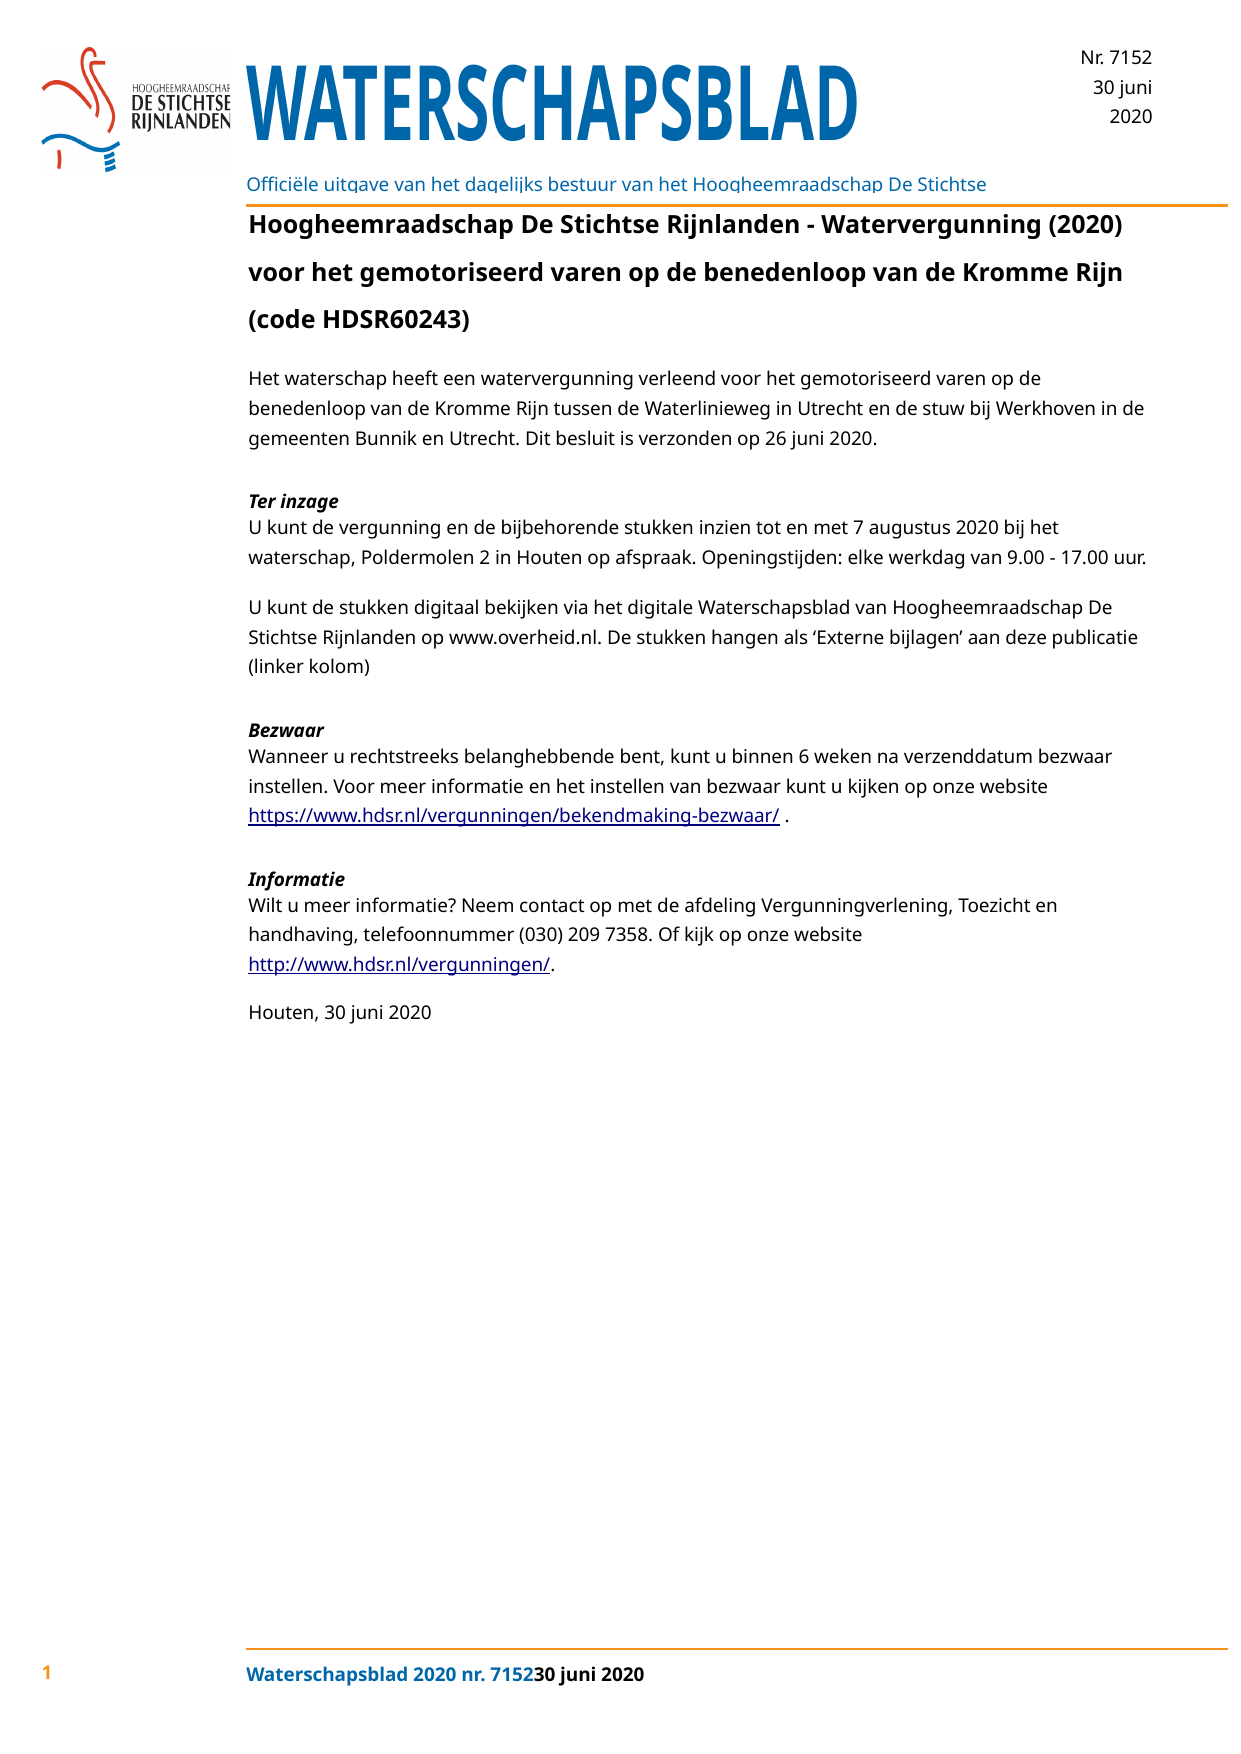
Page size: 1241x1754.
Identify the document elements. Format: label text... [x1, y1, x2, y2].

text Wanneer u rechtstreeks belanghebbende bent, kunt u binnen 6 weken na verzenddatum bezwaar instellen. Voor meer informatie en het instellen van bezwaar kunt u kijken op onze website https://www.hdsr.nl/vergunningen/bekendmaking-bezwaar/ . [248, 743, 1152, 828]
text U kunt de vergunning en de bijbehorende stukken inzien tot en met 7 augustus 2020 bij het waterschap, Poldermolen 2 in Houten op afspraak. Openingstijden: elke werkdag van 9.00 - 17.00 uur. [248, 514, 1152, 570]
text Hoogheemraadschap De Stichtse Rijnlanden - Watervergunning (2020) voor het gemotoriseerd varen op de benedenloop van de Kromme Rijn (code HDSR60243) [248, 207, 1152, 336]
text U kunt de stukken digitaal bekijken via het digitale Waterschapsblad van Hoogheemraadschap De Stichtse Rijnlanden op www.overheid.nl. De stukken hangen als ‘Externe bijlagen’ aan deze publicatie (linker kolom) [248, 594, 1152, 679]
picture [41, 47, 231, 172]
text Ter inzage [248, 489, 1152, 514]
text Houten, 30 juni 2020 [248, 999, 1152, 1025]
text Het waterschap heeft een watervergunning verleend voor het gemotoriseerd varen op de benedenloop van de Kromme Rijn tussen de Waterlinieweg in Utrecht en de stuw bij Werkhoven in de gemeenten Bunnik en Utrecht. Dit besluit is verzonden op 26 juni 2020. [248, 366, 1152, 450]
text Wilt u meer informatie? Neem contact op met de afdeling Vergunningverlening, Toezicht en handhaving, telefoonnummer (030) 209 7358. Of kijk op onze website http://www.hdsr.nl/vergunningen/. [248, 892, 1152, 977]
text Informatie [248, 866, 1152, 892]
text Bezwaar [248, 717, 1152, 743]
